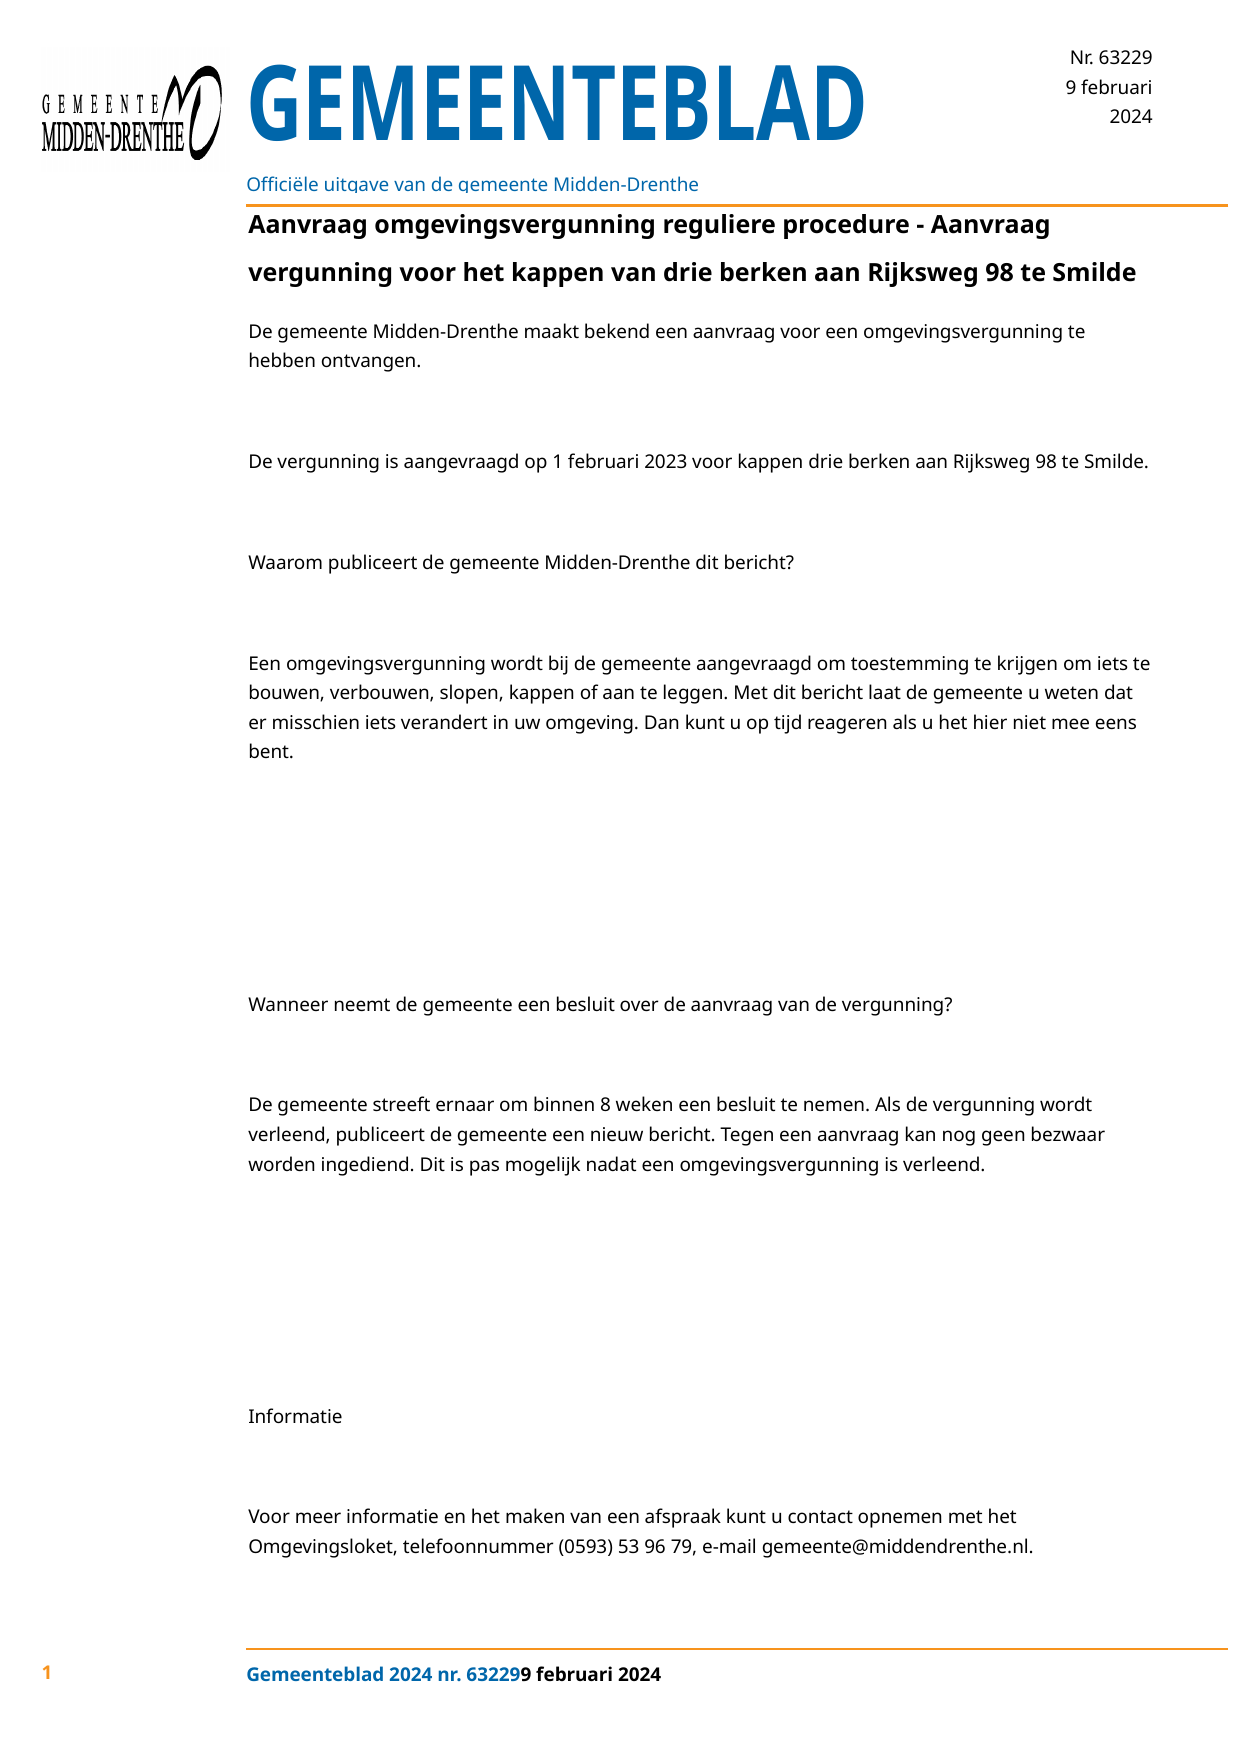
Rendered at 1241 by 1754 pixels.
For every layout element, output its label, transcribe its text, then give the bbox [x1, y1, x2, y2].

text Een omgevingsvergunning wordt bij de gemeente aangevraagd om toestemming te krijgen om iets te bouwen, verbouwen, slopen, kappen of aan te leggen. Met dit bericht laat de gemeente u weten dat er misschien iets verandert in uw omgeving. Dan kunt u op tijd reageren als u het hier niet mee eens bent. [248, 650, 1152, 764]
text De gemeente Midden-Drenthe maakt bekend een aanvraag voor een omgevingsvergunning te hebben ontvangen. [248, 318, 1152, 373]
text Aanvraag omgevingsvergunning reguliere procedure - Aanvraag vergunning voor het kappen van drie berken aan Rijksweg 98 te Smilde [248, 207, 1152, 288]
text De vergunning is aangevraagd op 1 februari 2023 voor kappen drie berken aan Rijksweg 98 te Smilde. [248, 448, 1152, 474]
picture [41, 47, 231, 172]
text Informatie [248, 1403, 1152, 1429]
text Voor meer informatie en het maken van een afspraak kunt u contact opnemen met het Omgevingsloket, telefoonnummer (0593) 53 96 79, e-mail gemeente@middendrenthe.nl. [248, 1504, 1152, 1559]
text Wanneer neemt de gemeente een besluit over de aanvraag van de vergunning? [248, 991, 1152, 1017]
text De gemeente streeft ernaar om binnen 8 weken een besluit te nemen. Als de vergunning wordt verleend, publiceert de gemeente een nieuw bericht. Tegen een aanvraag kan nog geen bezwaar worden ingediend. Dit is pas mogelijk nadat een omgevingsvergunning is verleend. [248, 1092, 1152, 1177]
text Waarom publiceert de gemeente Midden-Drenthe dit bericht? [248, 549, 1152, 575]
